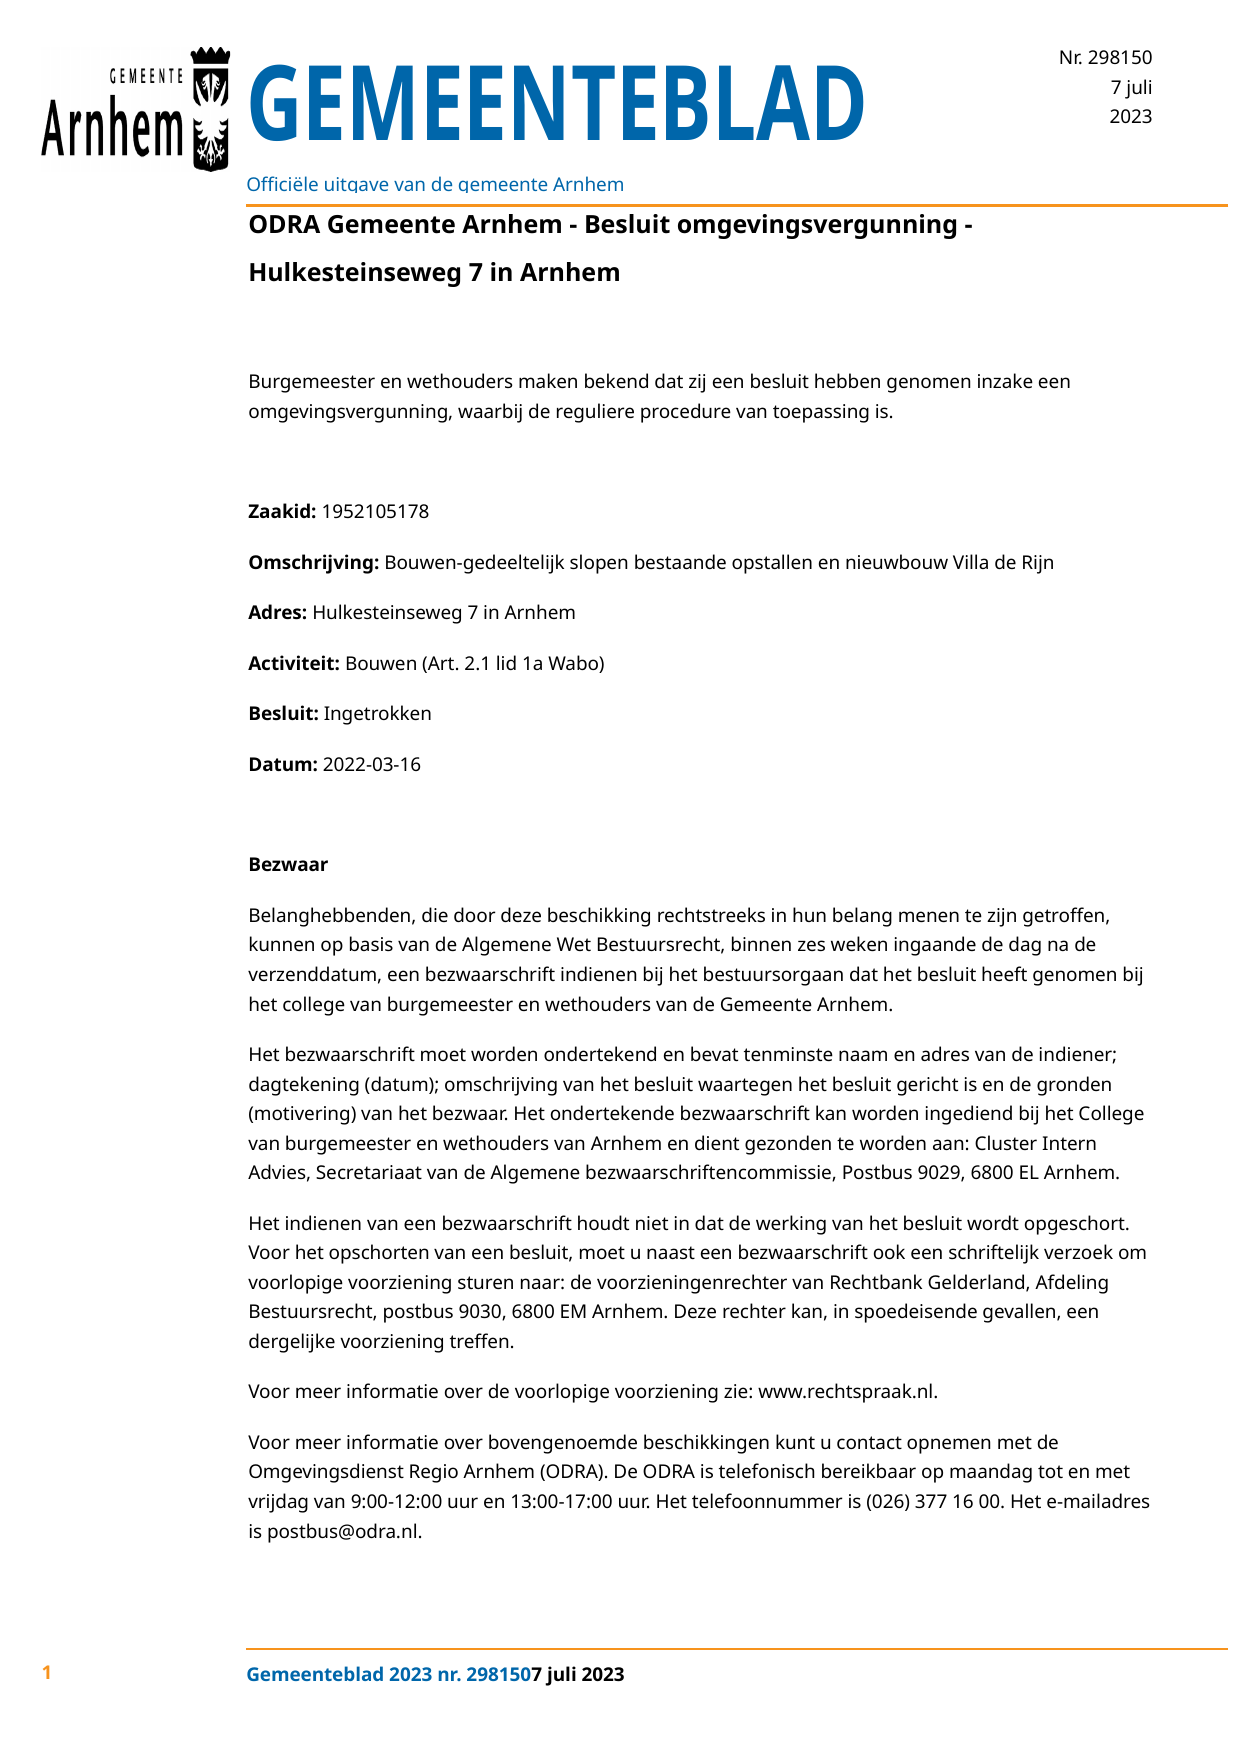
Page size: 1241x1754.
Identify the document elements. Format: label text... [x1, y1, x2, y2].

text Adres: Hulkesteinseweg 7 in Arnhem [248, 599, 1152, 625]
text Zaakid: 1952105178 [248, 499, 1152, 524]
text Het bezwaarschrift moet worden ondertekend en bevat tenminste naam en adres van de indiener; dagtekening (datum); omschrijving van het besluit waartegen het besluit gericht is en de gronden (motivering) van het bezwaar. Het ondertekende bezwaarschrift kan worden ingediend bij het College van burgemeester en wethouders van Arnhem en dient gezonden te worden aan: Cluster Intern Advies, Secretariaat van de Algemene bezwaarschriftencommissie, Postbus 9029, 6800 EL Arnhem. [248, 1041, 1152, 1185]
text ODRA Gemeente Arnhem - Besluit omgevingsvergunning - Hulkesteinseweg 7 in Arnhem [248, 207, 1152, 288]
text Datum: 2022-03-16 [248, 751, 1152, 777]
text Het indienen van een bezwaarschrift houdt niet in dat de werking van het besluit wordt opgeschort. Voor het opschorten van een besluit, moet u naast een bezwaarschrift ook een schriftelijk verzoek om voorlopige voorziening sturen naar: de voorzieningenrechter van Rechtbank Gelderland, Afdeling Bestuursrecht, postbus 9030, 6800 EM Arnhem. Deze rechter kan, in spoedeisende gevallen, een dergelijke voorziening treffen. [248, 1210, 1152, 1354]
text Besluit: Ingetrokken [248, 700, 1152, 726]
text Burgemeester en wethouders maken bekend dat zij een besluit hebben genomen inzake een omgevingsvergunning, waarbij de reguliere procedure van toepassing is. [248, 368, 1152, 424]
text Voor meer informatie over bovengenoemde beschikkingen kunt u contact opnemen met de Omgevingsdienst Regio Arnhem (ODRA). De ODRA is telefonisch bereikbaar op maandag tot en met vrijdag van 9:00-12:00 uur en 13:00-17:00 uur. Het telefoonnummer is (026) 377 16 00. Het e-mailadres is postbus@odra.nl. [248, 1429, 1152, 1544]
text Bezwaar [248, 852, 1152, 877]
picture [41, 47, 231, 172]
text Voor meer informatie over de voorlopige voorziening zie: www.rechtspraak.nl. [248, 1379, 1152, 1404]
text Activiteit: Bouwen (Art. 2.1 lid 1a Wabo) [248, 650, 1152, 676]
text Omschrijving: Bouwen-gedeeltelijk slopen bestaande opstallen en nieuwbouw Villa de Rijn [248, 549, 1152, 575]
text Belanghebbenden, die door deze beschikking rechtstreeks in hun belang menen te zijn getroffen, kunnen op basis van de Algemene Wet Bestuursrecht, binnen zes weken ingaande de dag na de verzenddatum, een bezwaarschrift indienen bij het bestuursorgaan dat het besluit heeft genomen bij het college van burgemeester en wethouders van de Gemeente Arnhem. [248, 902, 1152, 1017]
